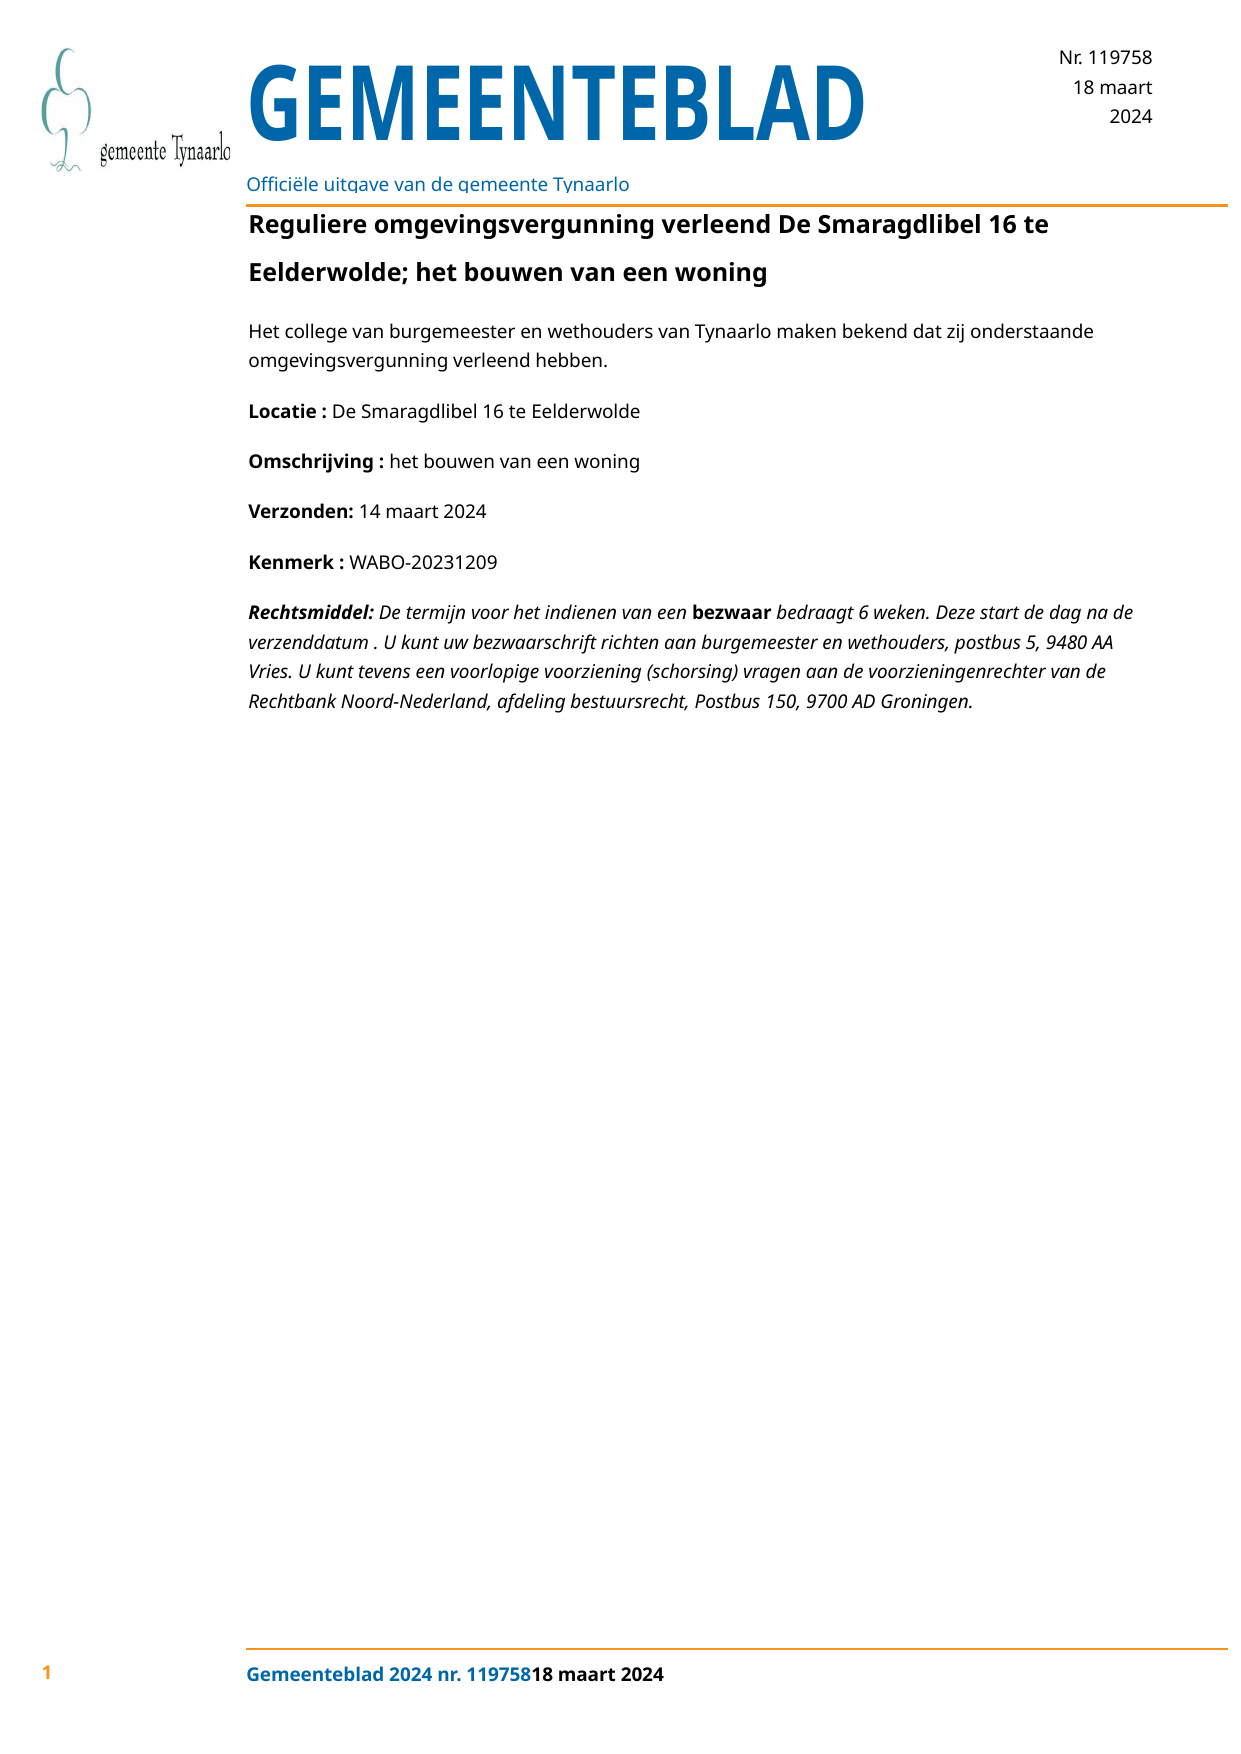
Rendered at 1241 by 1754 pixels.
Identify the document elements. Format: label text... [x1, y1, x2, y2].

text Rechtsmiddel: De termijn voor het indienen van een bezwaar bedraagt 6 weken. Deze start de dag na de verzenddatum . U kunt uw bezwaarschrift richten aan burgemeester en wethouders, postbus 5, 9480 AA Vries. U kunt tevens een voorlopige voorziening (schorsing) vragen aan de voorzieningenrechter van de Rechtbank Noord-Nederland, afdeling bestuursrecht, Postbus 150, 9700 AD Groningen. [248, 599, 1152, 714]
text Reguliere omgevingsvergunning verleend De Smaragdlibel 16 te Eelderwolde; het bouwen van een woning [248, 207, 1152, 288]
picture [41, 47, 231, 172]
text Kenmerk : WABO-20231209 [248, 549, 1152, 575]
text Locatie : De Smaragdlibel 16 te Eelderwolde [248, 398, 1152, 424]
text Omschrijving : het bouwen van een woning [248, 448, 1152, 474]
text Verzonden: 14 maart 2024 [248, 499, 1152, 524]
text Het college van burgemeester en wethouders van Tynaarlo maken bekend dat zij onderstaande omgevingsvergunning verleend hebben. [248, 318, 1152, 373]
